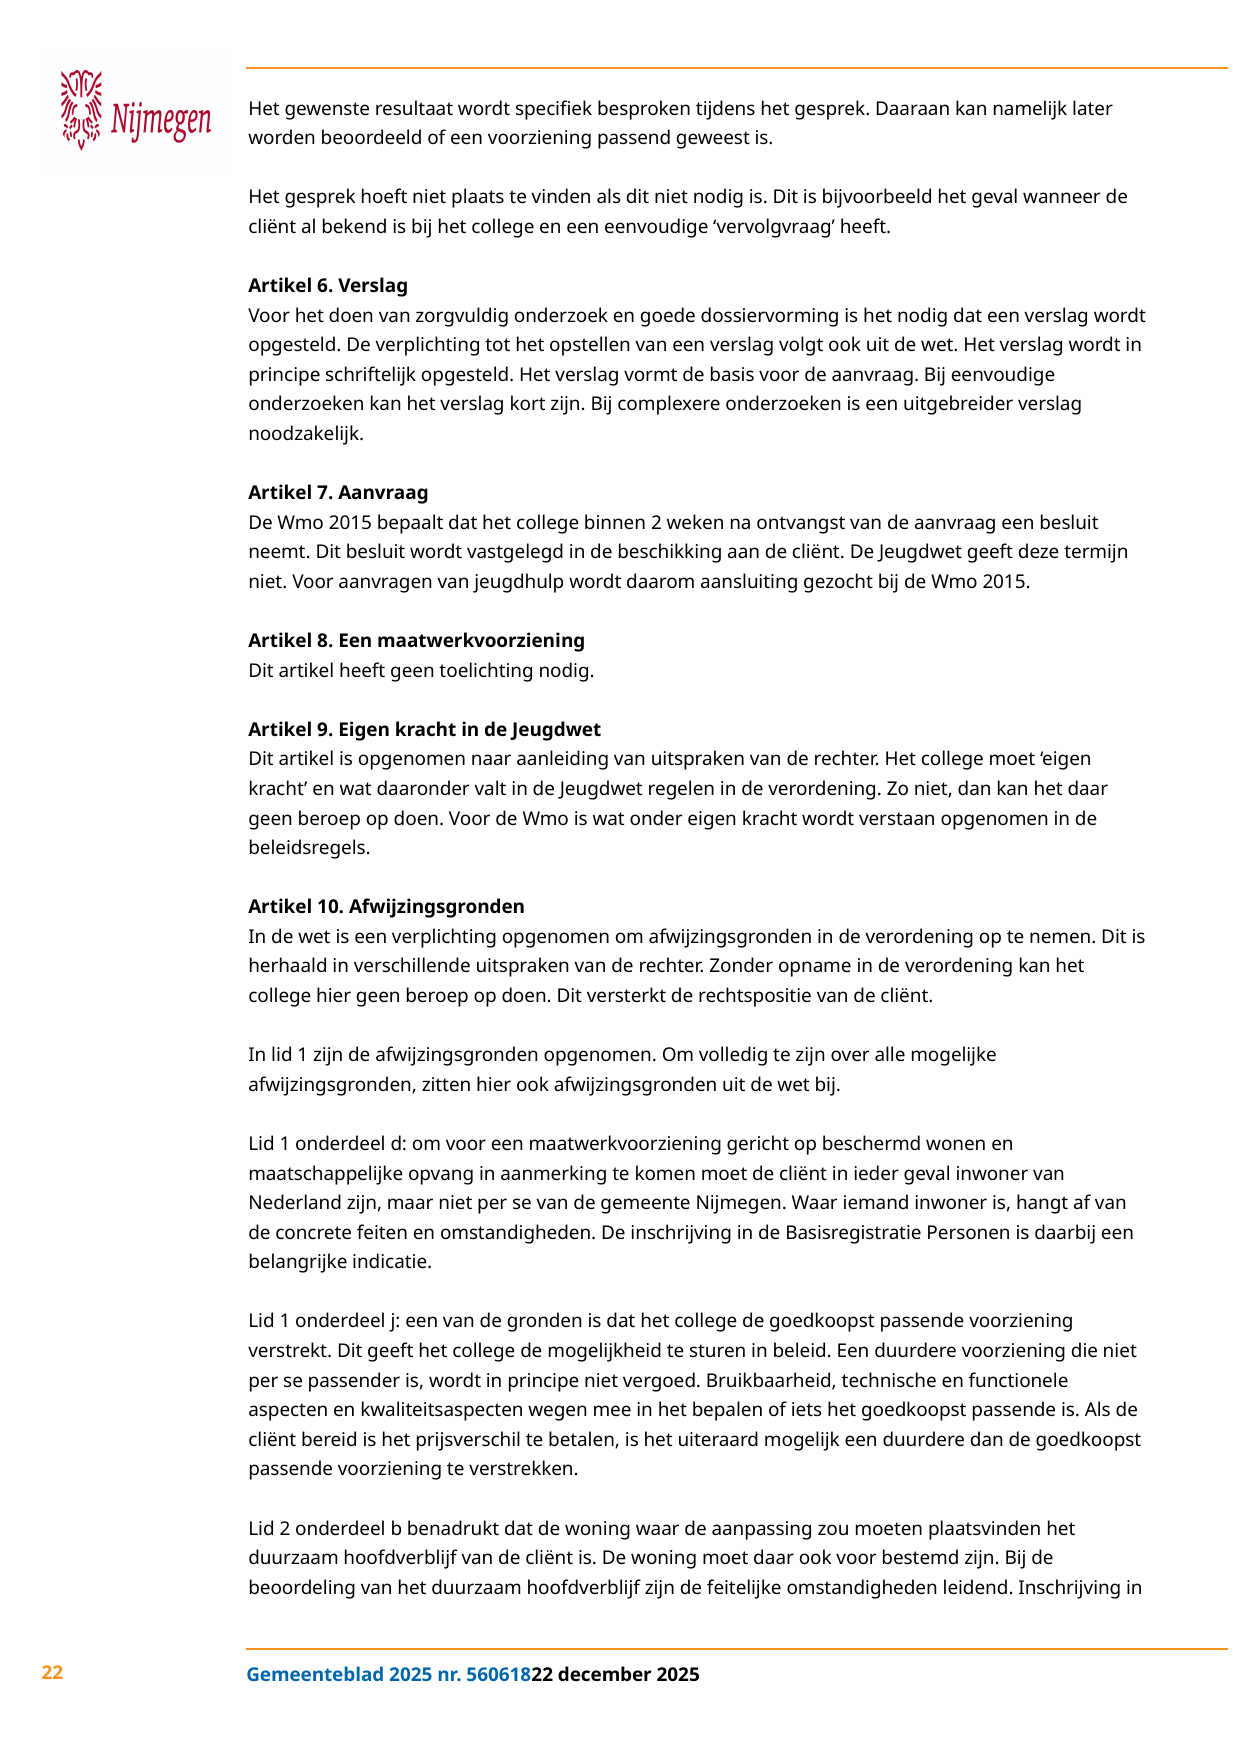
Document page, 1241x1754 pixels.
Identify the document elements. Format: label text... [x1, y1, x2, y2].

text Lid 2 onderdeel b benadrukt dat de woning waar de aanpassing zou moeten plaatsvinden het duurzaam hoofdverblijf van de cliënt is. De woning moet daar ook voor bestemd zijn. Bij de beoordeling van het duurzaam hoofdverblijf zijn de feitelijke omstandigheden leidend. Inschrijving in [248, 1515, 1152, 1600]
text Artikel 9. Eigen kracht in de Jeugdwet [248, 716, 1152, 742]
text Voor het doen van zorgvuldig onderzoek en goede dossiervorming is het nodig dat een verslag wordt opgesteld. De verplichting tot het opstellen van een verslag volgt ook uit de wet. Het verslag wordt in principe schriftelijk opgesteld. Het verslag vormt de basis voor de aanvraag. Bij eenvoudige onderzoeken kan het verslag kort zijn. Bij complexere onderzoeken is een uitgebreider verslag noodzakelijk. [248, 302, 1152, 446]
text Lid 1 onderdeel j: een van de gronden is dat het college de goedkoopst passende voorziening verstrekt. Dit geeft het college de mogelijkheid te sturen in beleid. Een duurdere voorziening die niet per se passender is, wordt in principe niet vergoed. Bruikbaarheid, technische en functionele aspecten en kwaliteitsaspecten wegen mee in het bepalen of iets het goedkoopst passende is. Als de cliënt bereid is het prijsverschil te betalen, is het uiteraard mogelijk een duurdere dan de goedkoopst passende voorziening te verstrekken. [248, 1308, 1152, 1481]
text Artikel 7. Aanvraag [248, 479, 1152, 505]
text Artikel 6. Verslag [248, 272, 1152, 298]
text Dit artikel is opgenomen naar aanleiding van uitspraken van de rechter. Het college moet ‘eigen kracht’ en wat daaronder valt in de Jeugdwet regelen in de verordening. Zo niet, dan kan het daar geen beroep op doen. Voor de Wmo is wat onder eigen kracht wordt verstaan opgenomen in de beleidsregels. [248, 746, 1152, 860]
text Het gewenste resultaat wordt specifiek besproken tijdens het gesprek. Daaraan kan namelijk later worden beoordeeld of een voorziening passend geweest is. [248, 95, 1152, 150]
text De Wmo 2015 bepaalt dat het college binnen 2 weken na ontvangst van de aanvraag een besluit neemt. Dit besluit wordt vastgelegd in de beschikking aan de cliënt. De Jeugdwet geeft deze termijn niet. Voor aanvragen van jeugdhulp wordt daarom aansluiting gezocht bij de Wmo 2015. [248, 509, 1152, 594]
text Het gesprek hoeft niet plaats te vinden als dit niet nodig is. Dit is bijvoorbeeld het geval wanneer de cliënt al bekend is bij het college en een eenvoudige ‘vervolgvraag’ heeft. [248, 183, 1152, 239]
text Lid 1 onderdeel d: om voor een maatwerkvoorziening gericht op beschermd wonen en maatschappelijke opvang in aanmerking te komen moet de cliënt in ieder geval inwoner van Nederland zijn, maar niet per se van de gemeente Nijmegen. Waar iemand inwoner is, hangt af van de concrete feiten en omstandigheden. De inschrijving in de Basisregistratie Personen is daarbij een belangrijke indicatie. [248, 1130, 1152, 1274]
picture [41, 47, 231, 172]
text Artikel 8. Een maatwerkvoorziening [248, 627, 1152, 653]
text In de wet is een verplichting opgenomen om afwijzingsgronden in de verordening op te nemen. Dit is herhaald in verschillende uitspraken van de rechter. Zonder opname in de verordening kan het college hier geen beroep op doen. Dit versterkt de rechtspositie van de cliënt. [248, 923, 1152, 1008]
text Artikel 10. Afwijzingsgronden [248, 893, 1152, 919]
text Dit artikel heeft geen toelichting nodig. [248, 657, 1152, 683]
text In lid 1 zijn de afwijzingsgronden opgenomen. Om volledig te zijn over alle mogelijke afwijzingsgronden, zitten hier ook afwijzingsgronden uit de wet bij. [248, 1041, 1152, 1097]
